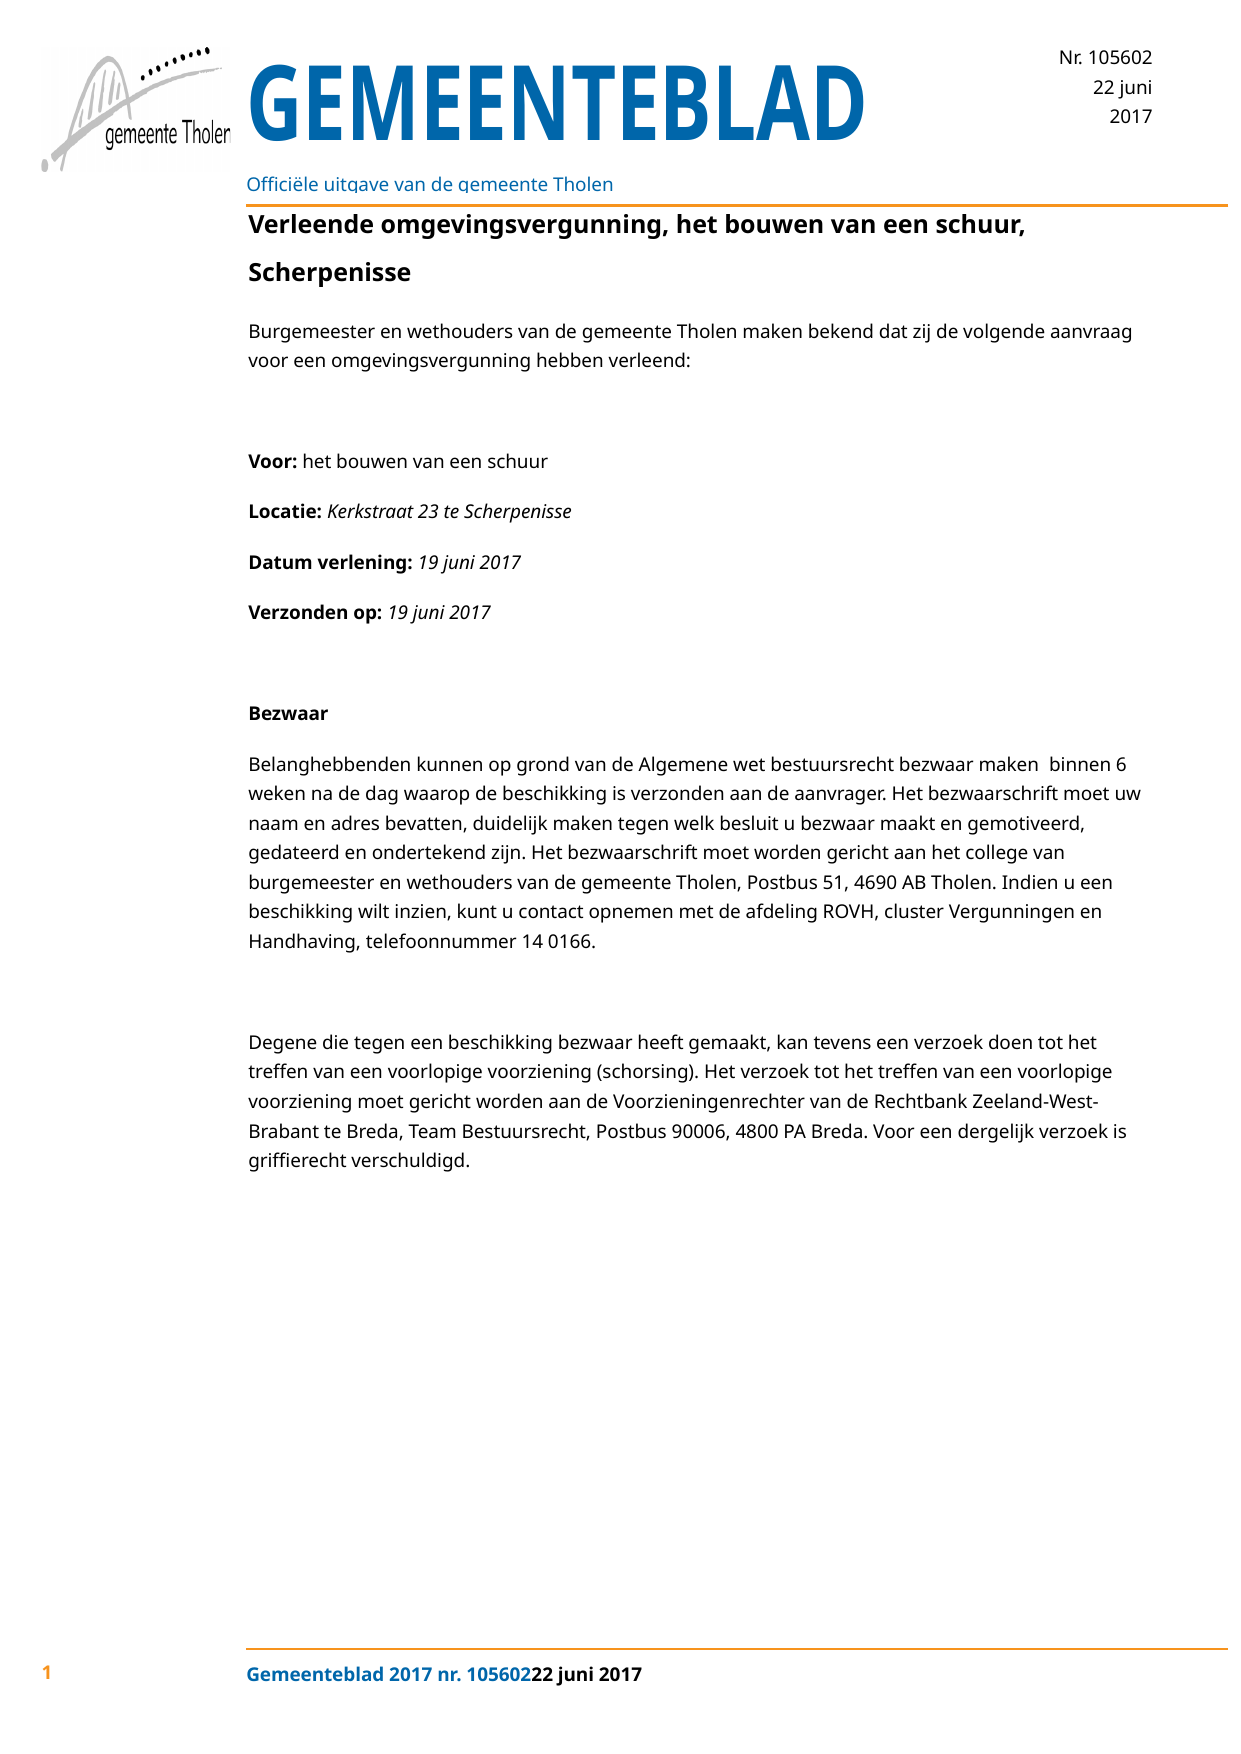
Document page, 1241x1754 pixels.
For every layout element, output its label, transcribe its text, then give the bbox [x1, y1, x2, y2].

text Locatie: Kerkstraat 23 te Scherpenisse [248, 499, 1152, 524]
text Verzonden op: 19 juni 2017 [248, 599, 1152, 625]
text Voor: het bouwen van een schuur [248, 448, 1152, 474]
text Burgemeester en wethouders van de gemeente Tholen maken bekend dat zij de volgende aanvraag voor een omgevingsvergunning hebben verleend: [248, 318, 1152, 373]
text Datum verlening: 19 juni 2017 [248, 549, 1152, 575]
text Degene die tegen een beschikking bezwaar heeft gemaakt, kan tevens een verzoek doen tot het treffen van een voorlopige voorziening (schorsing). Het verzoek tot het treffen van een voorlopige voorziening moet gericht worden aan de Voorzieningenrechter van de Rechtbank Zeeland-West-Brabant te Breda, Team Bestuursrecht, Postbus 90006, 4800 PA Breda. Voor een dergelijk verzoek is griffierecht verschuldigd. [248, 1029, 1152, 1173]
text Verleende omgevingsvergunning, het bouwen van een schuur, Scherpenisse [248, 207, 1152, 288]
text Bezwaar [248, 700, 1152, 726]
picture [41, 47, 231, 172]
text Belanghebbenden kunnen op grond van de Algemene wet bestuursrecht bezwaar maken binnen 6 weken na de dag waarop de beschikking is verzonden aan de aanvrager. Het bezwaarschrift moet uw naam en adres bevatten, duidelijk maken tegen welk besluit u bezwaar maakt en gemotiveerd, gedateerd en ondertekend zijn. Het bezwaarschrift moet worden gericht aan het college van burgemeester en wethouders van de gemeente Tholen, Postbus 51, 4690 AB Tholen. Indien u een beschikking wilt inzien, kunt u contact opnemen met de afdeling ROVH, cluster Vergunningen en Handhaving, telefoonnummer 14 0166. [248, 751, 1152, 954]
